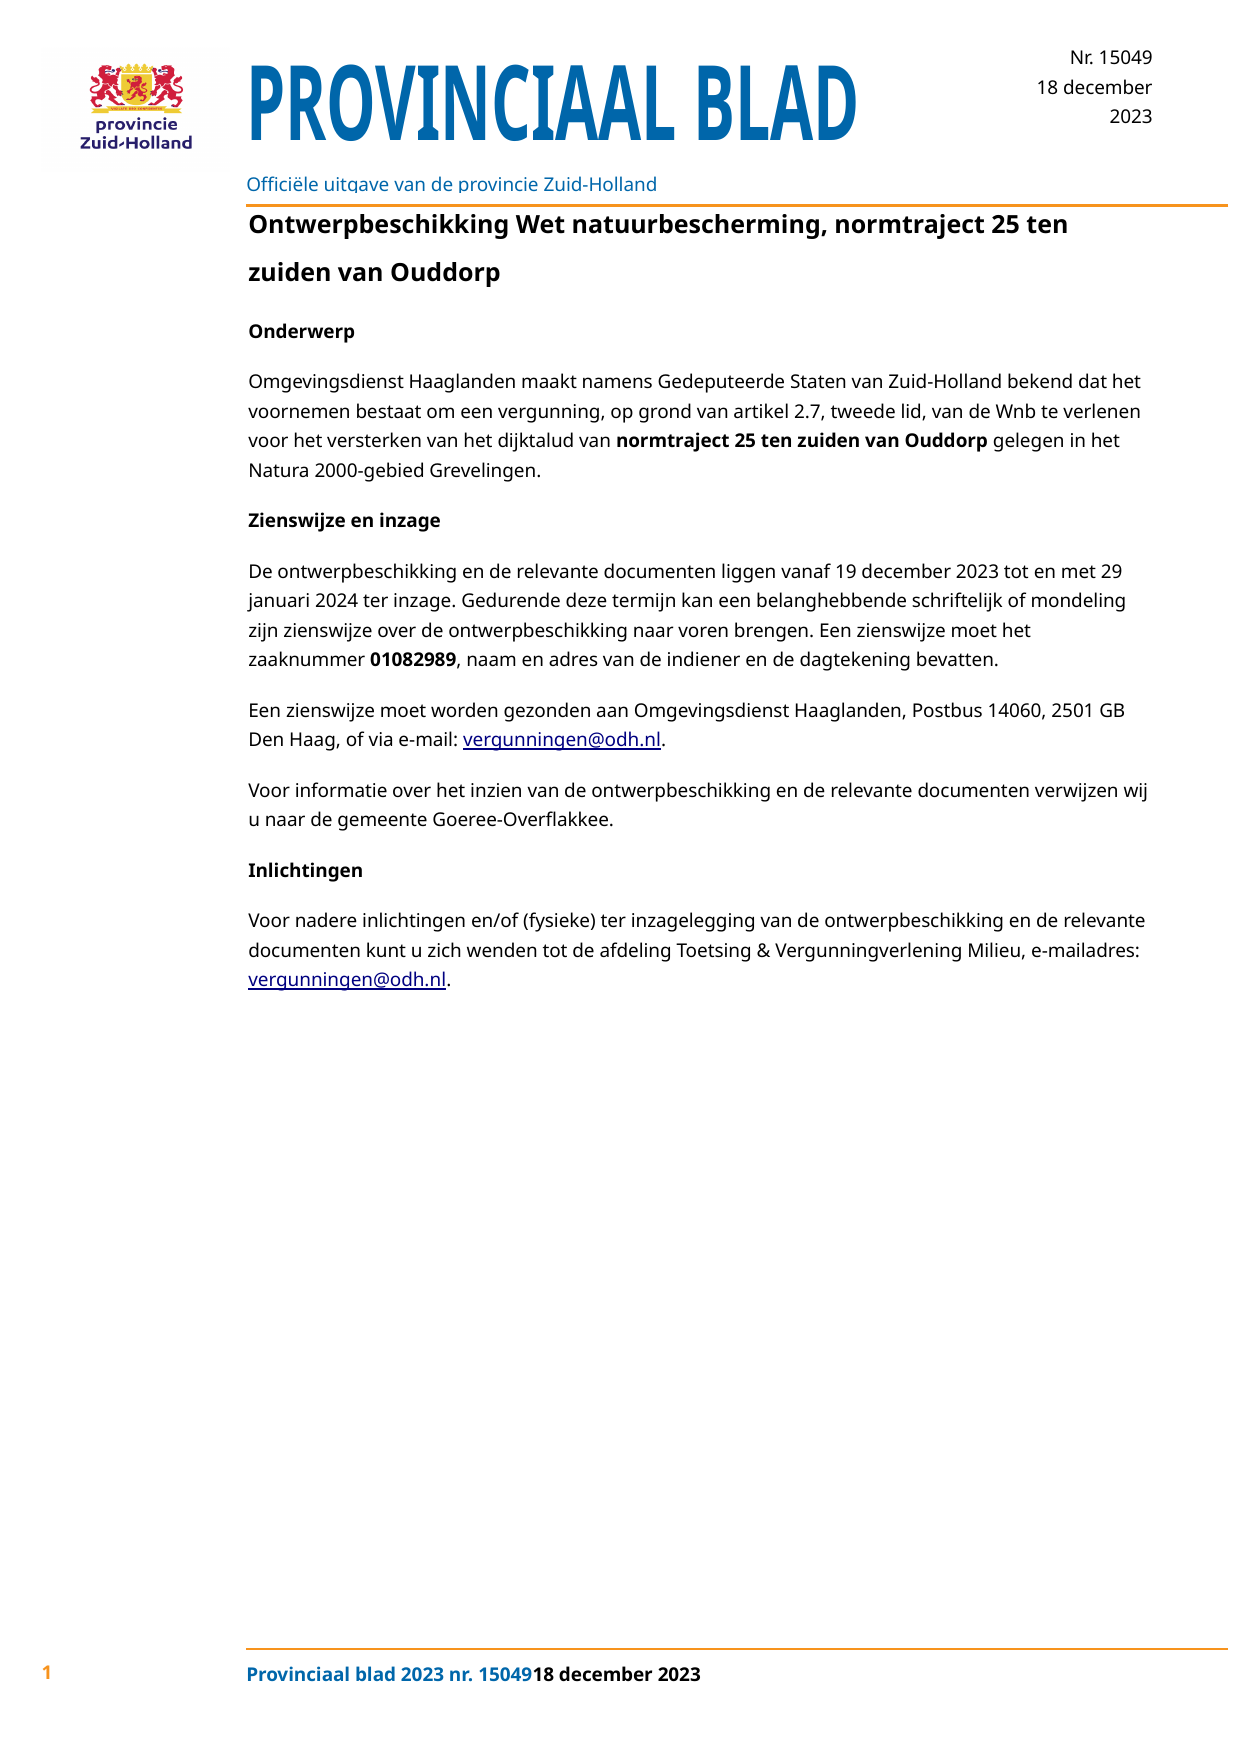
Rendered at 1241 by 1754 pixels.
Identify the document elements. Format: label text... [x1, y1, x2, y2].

text Een zienswijze moet worden gezonden aan Omgevingsdienst Haaglanden, Postbus 14060, 2501 GB Den Haag, of via e-mail: vergunningen@odh.nl. [248, 697, 1152, 752]
text Omgevingsdienst Haaglanden maakt namens Gedeputeerde Staten van Zuid-Holland bekend dat het voornemen bestaat om een vergunning, op grond van artikel 2.7, tweede lid, van de Wnb te verlenen voor het versterken van het dijktalud van normtraject 25 ten zuiden van Ouddorp gelegen in het Natura 2000-gebied Grevelingen. [248, 368, 1152, 483]
text Voor nadere inlichtingen en/of (fysieke) ter inzagelegging van de ontwerpbeschikking en de relevante documenten kunt u zich wenden tot de afdeling Toetsing & Vergunningverlening Milieu, e-mailadres: vergunningen@odh.nl. [248, 907, 1152, 992]
text De ontwerpbeschikking en de relevante documenten liggen vanaf 19 december 2023 tot en met 29 januari 2024 ter inzage. Gedurende deze termijn kan een belanghebbende schriftelijk of mondeling zijn zienswijze over de ontwerpbeschikking naar voren brengen. Een zienswijze moet het zaaknummer 01082989, naam en adres van de indiener en de dagtekening bevatten. [248, 558, 1152, 672]
text Inlichtingen [248, 857, 1152, 883]
text Onderwerp [248, 318, 1152, 344]
text Ontwerpbeschikking Wet natuurbescherming, normtraject 25 ten zuiden van Ouddorp [248, 207, 1152, 288]
text Zienswijze en inzage [248, 507, 1152, 533]
picture [41, 47, 231, 172]
text Voor informatie over het inzien van de ontwerpbeschikking en de relevante documenten verwijzen wij u naar de gemeente Goeree-Overflakkee. [248, 777, 1152, 832]
